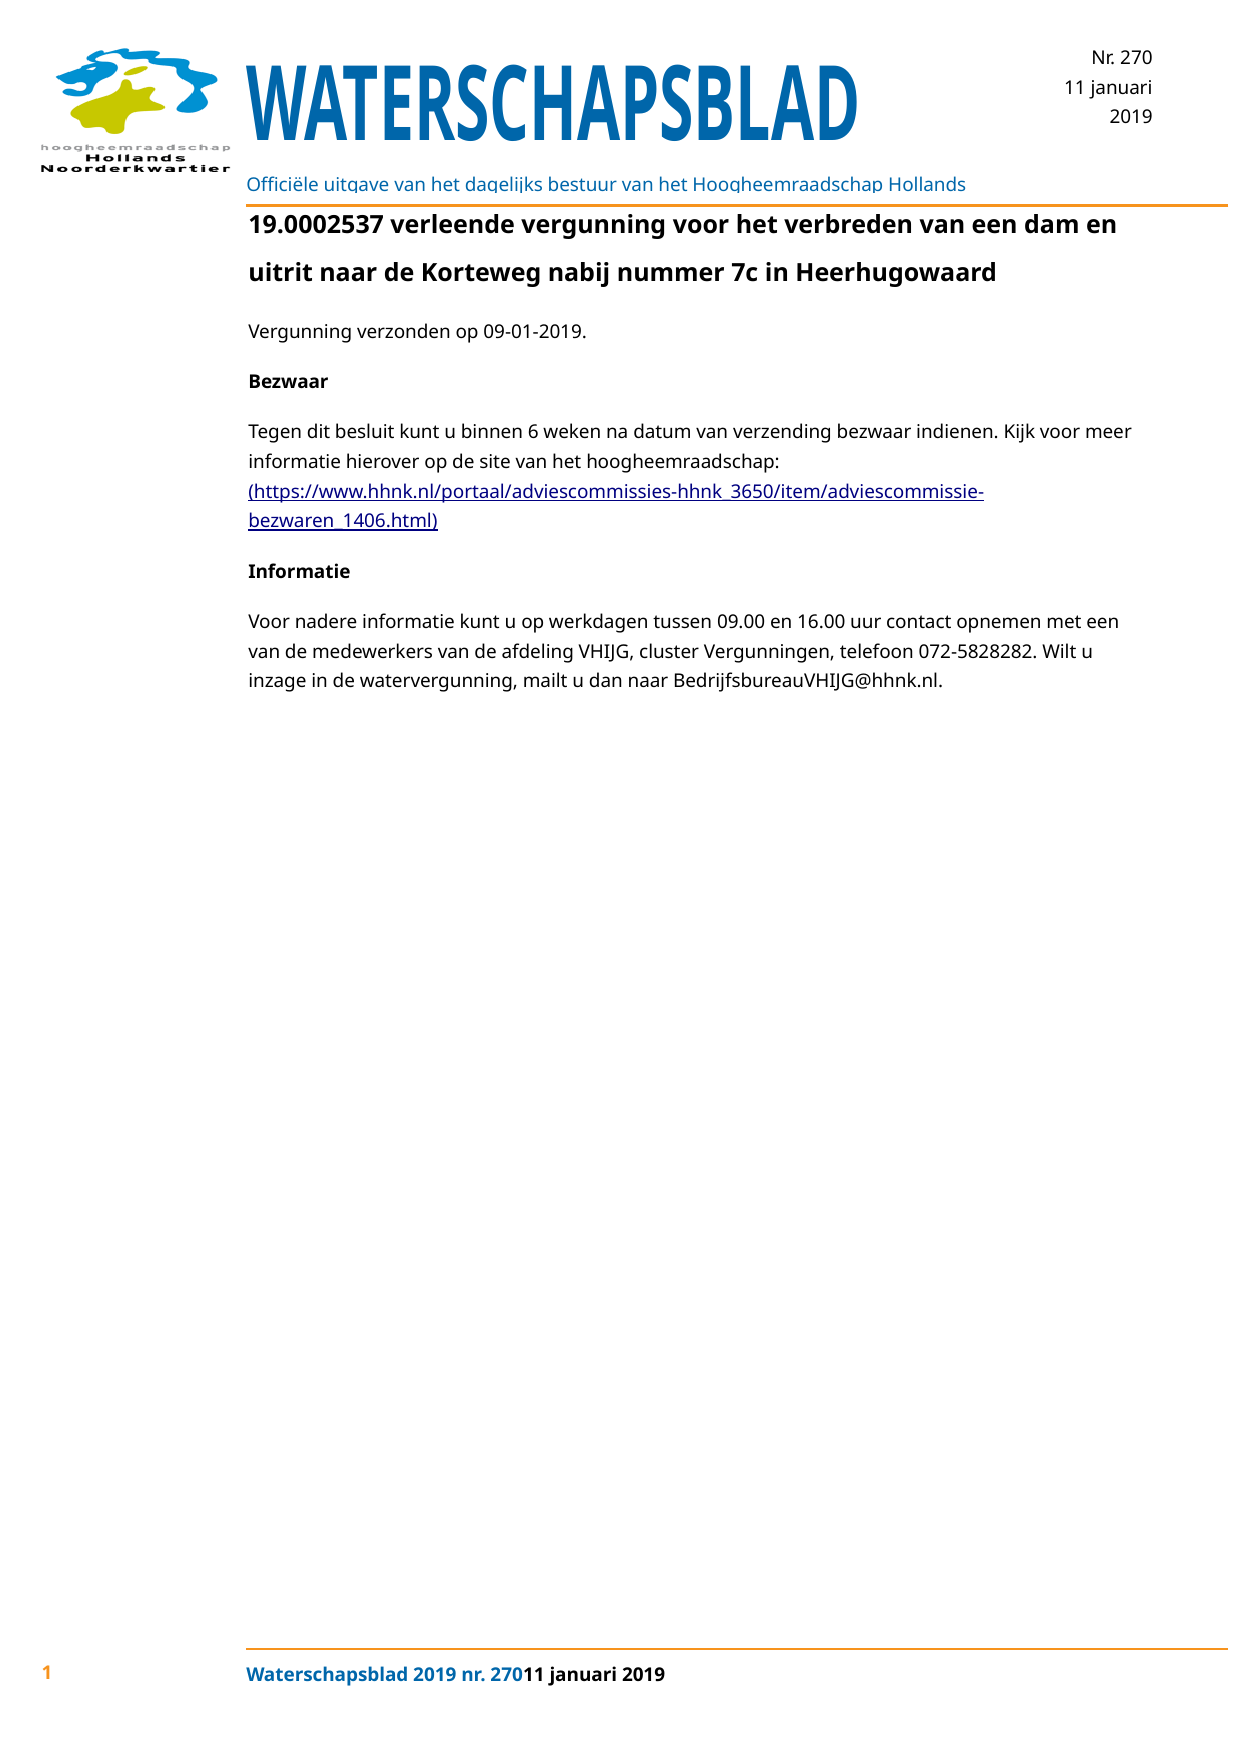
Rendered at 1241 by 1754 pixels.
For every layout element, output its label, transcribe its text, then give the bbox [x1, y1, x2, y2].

picture [41, 47, 231, 172]
text 19.0002537 verleende vergunning voor het verbreden van een dam en uitrit naar de Korteweg nabij nummer 7c in Heerhugowaard [248, 207, 1152, 288]
text Bezwaar [248, 368, 1152, 394]
text Vergunning verzonden op 09-01-2019. [248, 318, 1152, 344]
text Tegen dit besluit kunt u binnen 6 weken na datum van verzending bezwaar indienen. Kijk voor meer informatie hierover op de site van het hoogheemraadschap: (https://www.hhnk.nl/portaal/adviescommissies-hhnk_3650/item/adviescommissie-bezwaren_1406.html) [248, 419, 1152, 533]
text Informatie [248, 558, 1152, 584]
text Voor nadere informatie kunt u op werkdagen tussen 09.00 en 16.00 uur contact opnemen met een van de medewerkers van de afdeling VHIJG, cluster Vergunningen, telefoon 072-5828282. Wilt u inzage in de watervergunning, mailt u dan naar BedrijfsbureauVHIJG@hhnk.nl. [248, 608, 1152, 693]
